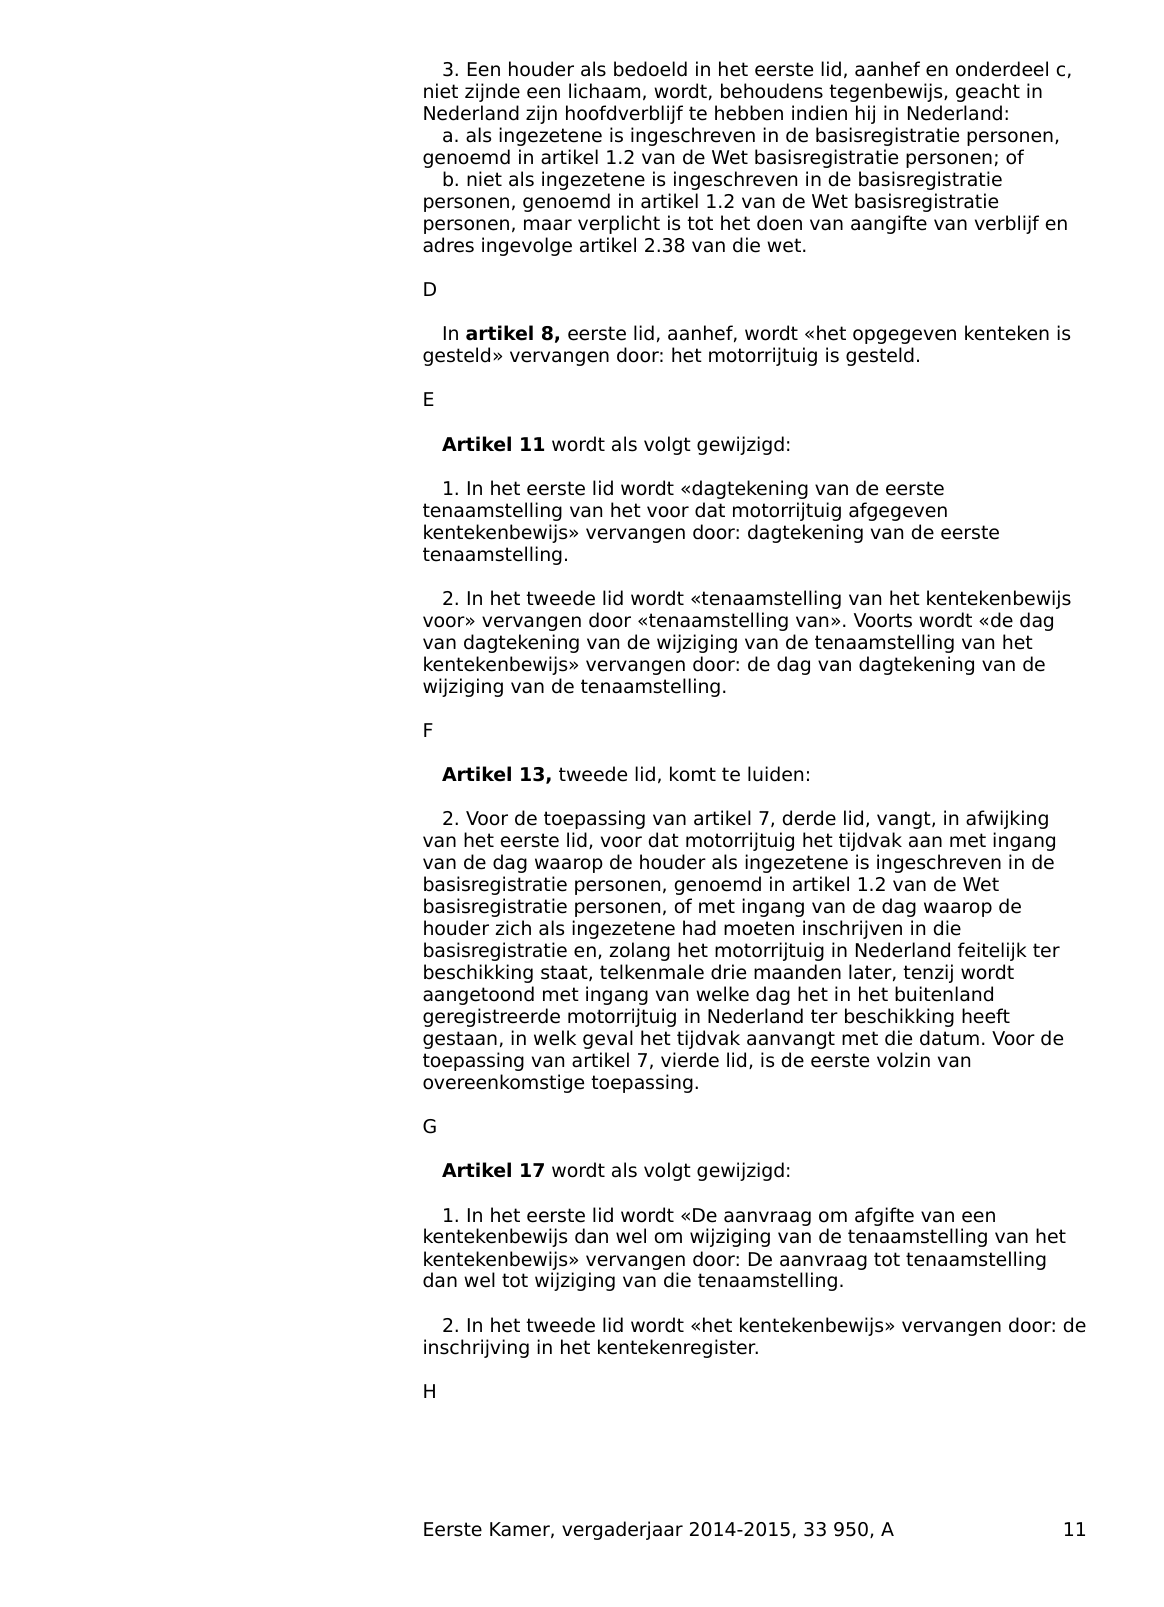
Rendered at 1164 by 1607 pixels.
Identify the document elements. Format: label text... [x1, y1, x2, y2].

text Artikel 17 wordt als volgt gewijzigd: [422, 1160, 1087, 1182]
text 1. In het eerste lid wordt «De aanvraag om afgifte van een kentekenbewijs dan wel om wijziging van de tenaamstelling van het kentekenbewijs» vervangen door: De aanvraag tot tenaamstelling dan wel tot wijziging van die tenaamstelling. [422, 1204, 1087, 1292]
text b. niet als ingezetene is ingeschreven in de basisregistratie personen, genoemd in artikel 1.2 van de Wet basisregistratie personen, maar verplicht is tot het doen van aangifte van verblijf en adres ingevolge artikel 2.38 van die wet. [422, 169, 1087, 257]
text G [422, 1116, 1087, 1138]
text 3. Een houder als bedoeld in het eerste lid, aanhef en onderdeel c, niet zijnde een lichaam, wordt, behoudens tegenbewijs, geacht in Nederland zijn hoofdverblijf te hebben indien hij in Nederland: [422, 59, 1087, 125]
text H [422, 1381, 1087, 1403]
text 2. In het tweede lid wordt «het kentekenbewijs» vervangen door: de inschrijving in het kentekenregister. [422, 1314, 1087, 1358]
text a. als ingezetene is ingeschreven in de basisregistratie personen, genoemd in artikel 1.2 van de Wet basisregistratie personen; of [422, 125, 1087, 169]
text Artikel 13, tweede lid, komt te luiden: [422, 764, 1087, 786]
text 2. Voor de toepassing van artikel 7, derde lid, vangt, in afwijking van het eerste lid, voor dat motorrijtuig het tijdvak aan met ingang van de dag waarop de houder als ingezetene is ingeschreven in de basisregistratie personen, genoemd in artikel 1.2 van de Wet basisregistratie personen, of met ingang van de dag waarop de houder zich als ingezetene had moeten inschrijven in die basisregistratie en, zolang het motorrijtuig in Nederland feitelijk ter beschikking staat, telkenmale drie maanden later, tenzij wordt aangetoond met ingang van welke dag het in het buitenland geregistreerde motorrijtuig in Nederland ter beschikking heeft gestaan, in welk geval het tijdvak aanvangt met die datum. Voor de toepassing van artikel 7, vierde lid, is de eerste volzin van overeenkomstige toepassing. [422, 808, 1087, 1094]
text D [422, 279, 1087, 301]
text In artikel 8, eerste lid, aanhef, wordt «het opgegeven kenteken is gesteld» vervangen door: het motorrijtuig is gesteld. [422, 323, 1087, 367]
text Artikel 11 wordt als volgt gewijzigd: [422, 433, 1087, 456]
text F [422, 720, 1087, 742]
text E [422, 389, 1087, 411]
text 2. In het tweede lid wordt «tenaamstelling van het kentekenbewijs voor» vervangen door «tenaamstelling van». Voorts wordt «de dag van dagtekening van de wijziging van de tenaamstelling van het kentekenbewijs» vervangen door: de dag van dagtekening van de wijziging van de tenaamstelling. [422, 588, 1087, 698]
text 1. In het eerste lid wordt «dagtekening van de eerste tenaamstelling van het voor dat motorrijtuig afgegeven kentekenbewijs» vervangen door: dagtekening van de eerste tenaamstelling. [422, 478, 1087, 566]
